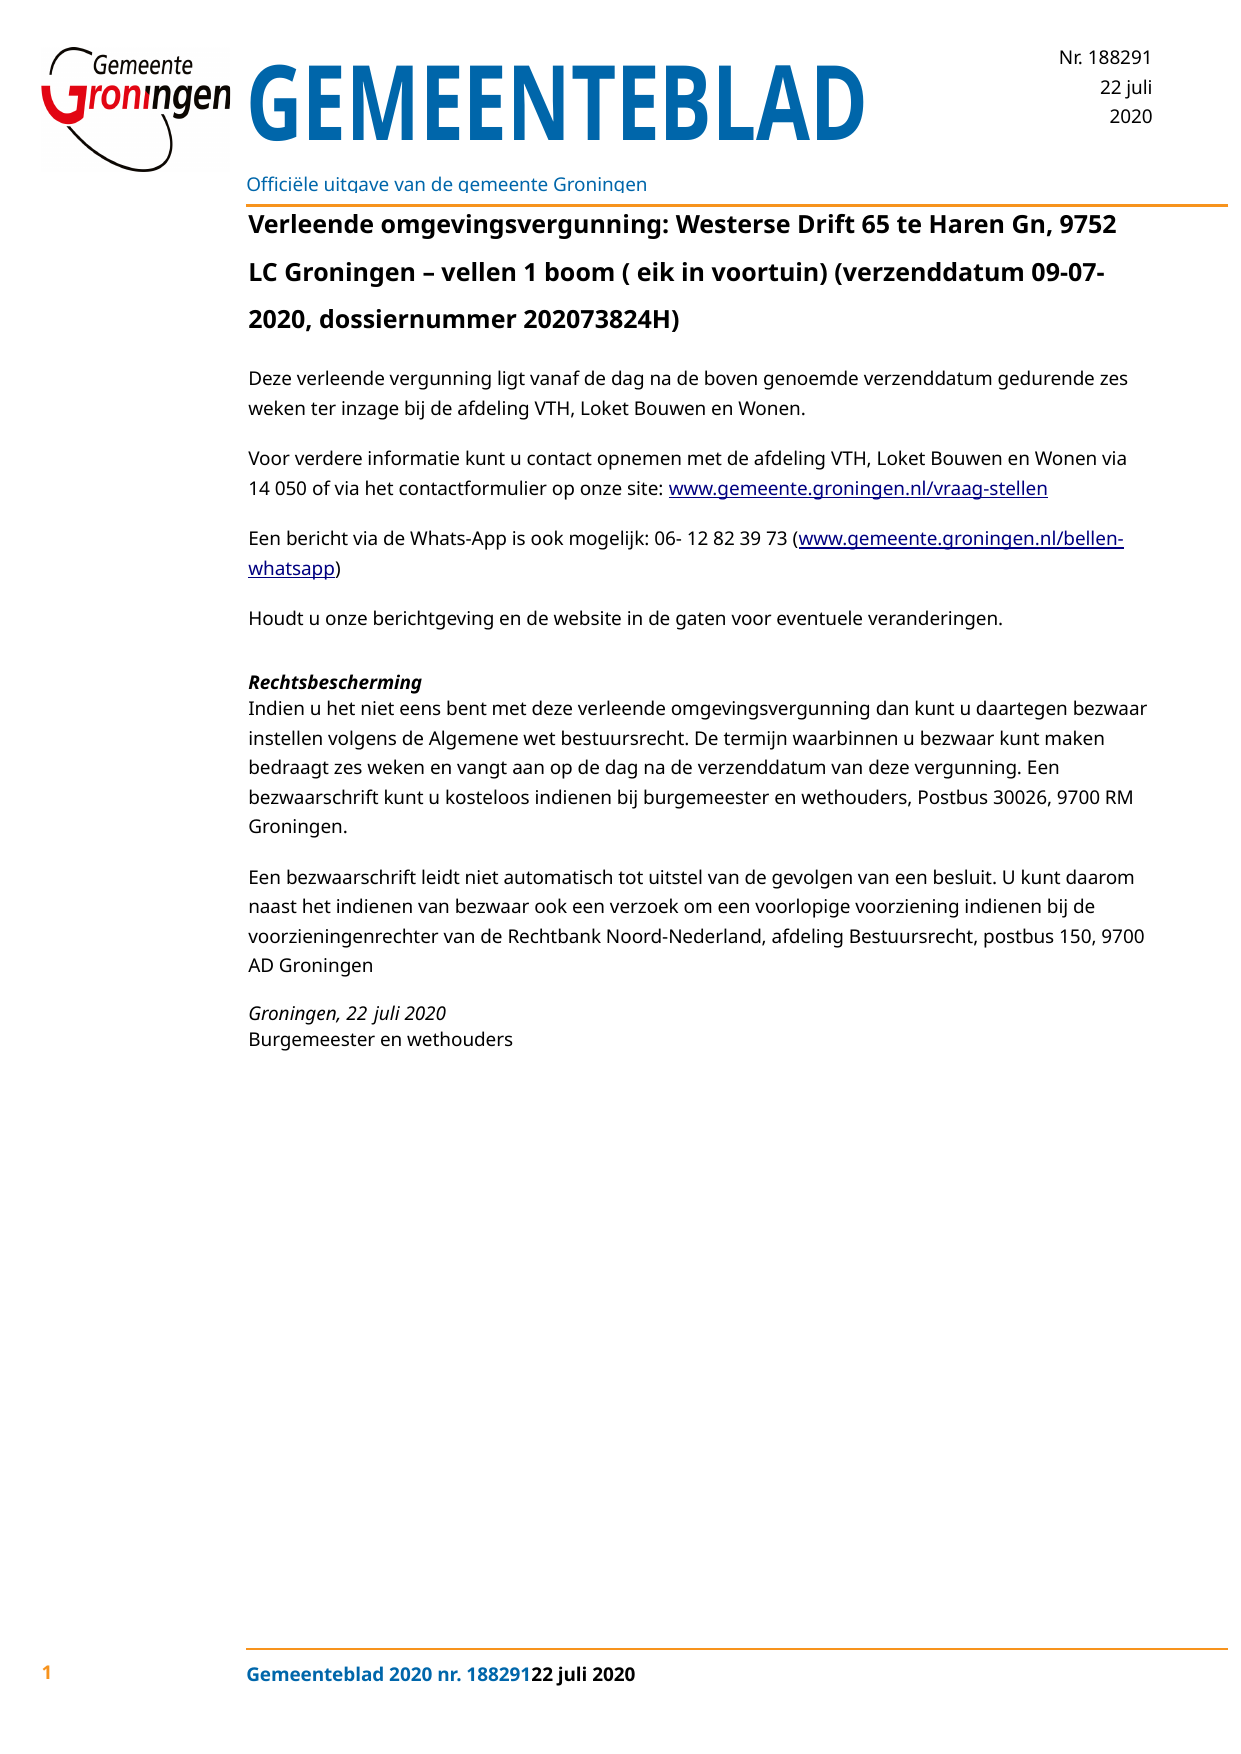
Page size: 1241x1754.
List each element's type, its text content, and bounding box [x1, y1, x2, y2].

text Rechtsbescherming [248, 669, 1152, 695]
text Indien u het niet eens bent met deze verleende omgevingsvergunning dan kunt u daartegen bezwaar instellen volgens de Algemene wet bestuursrecht. De termijn waarbinnen u bezwaar kunt maken bedraagt zes weken en vangt aan op de dag na de verzenddatum van deze vergunning. Een bezwaarschrift kunt u kosteloos indienen bij burgemeester en wethouders, Postbus 30026, 9700 RM Groningen. [248, 695, 1152, 839]
text Voor verdere informatie kunt u contact opnemen met de afdeling VTH, Loket Bouwen en Wonen via 14 050 of via het contactformulier op onze site: www.gemeente.groningen.nl/vraag-stellen [248, 446, 1152, 501]
text Een bericht via de Whats-App is ook mogelijk: 06- 12 82 39 73 (www.gemeente.groningen.nl/bellen-whatsapp) [248, 526, 1152, 581]
text Burgemeester en wethouders [248, 1026, 1152, 1052]
text Houdt u onze berichtgeving en de website in de gaten voor eventuele veranderingen. [248, 606, 1152, 631]
text Groningen, 22 juli 2020 [248, 1001, 1152, 1026]
text Een bezwaarschrift leidt niet automatisch tot uitstel van de gevolgen van een besluit. U kunt daarom naast het indienen van bezwaar ook een verzoek om een voorlopige voorziening indienen bij de voorzieningenrechter van de Rechtbank Noord-Nederland, afdeling Bestuursrecht, postbus 150, 9700 AD Groningen [248, 864, 1152, 978]
text Verleende omgevingsvergunning: Westerse Drift 65 te Haren Gn, 9752 LC Groningen – vellen 1 boom ( eik in voortuin) (verzenddatum 09-07-2020, dossiernummer 202073824H) [248, 207, 1152, 336]
picture [41, 47, 231, 172]
text Deze verleende vergunning ligt vanaf de dag na de boven genoemde verzenddatum gedurende zes weken ter inzage bij de afdeling VTH, Loket Bouwen en Wonen. [248, 366, 1152, 421]
